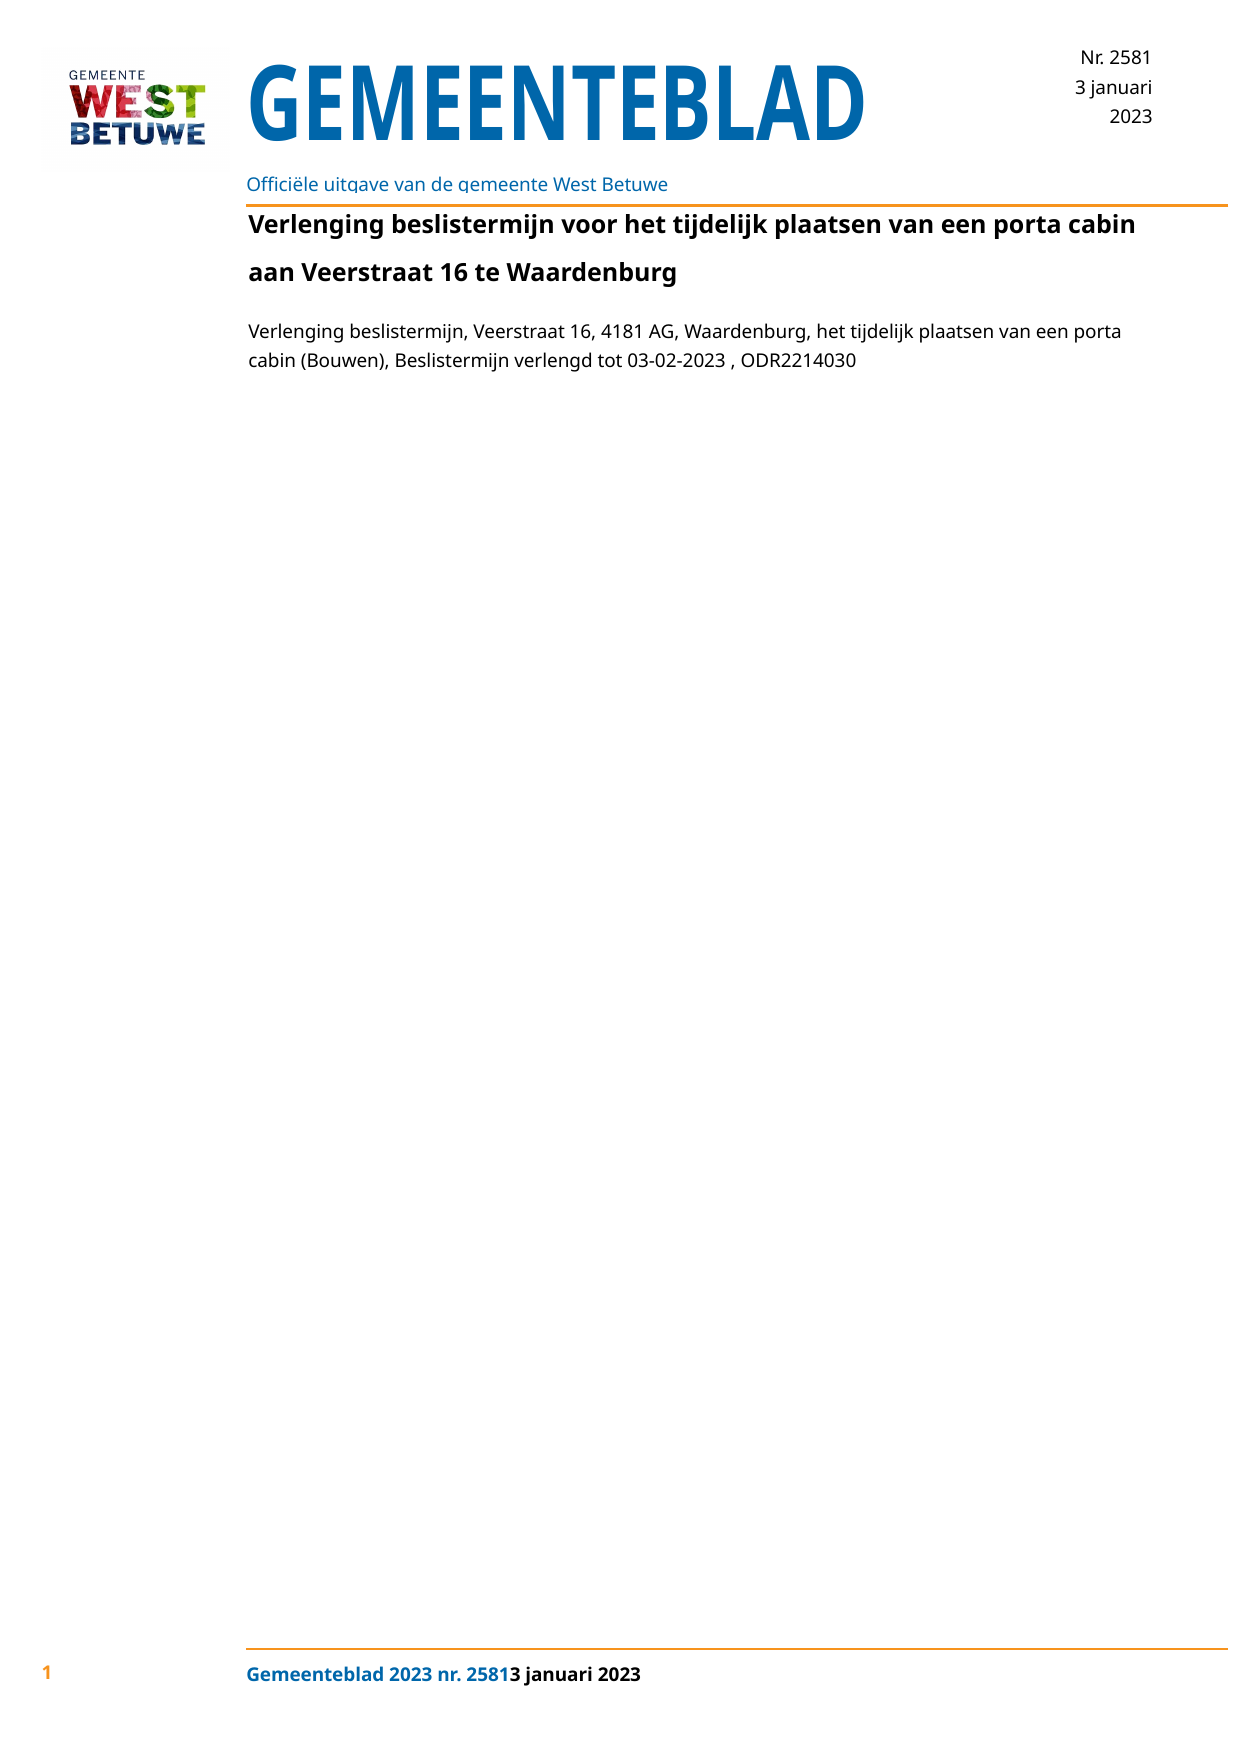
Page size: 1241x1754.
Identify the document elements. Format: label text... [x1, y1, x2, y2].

picture [41, 47, 231, 172]
text Verlenging beslistermijn, Veerstraat 16, 4181 AG, Waardenburg, het tijdelijk plaatsen van een porta cabin (Bouwen), Beslistermijn verlengd tot 03-02-2023 , ODR2214030 [248, 318, 1152, 373]
text Verlenging beslistermijn voor het tijdelijk plaatsen van een porta cabin aan Veerstraat 16 te Waardenburg [248, 207, 1152, 288]
